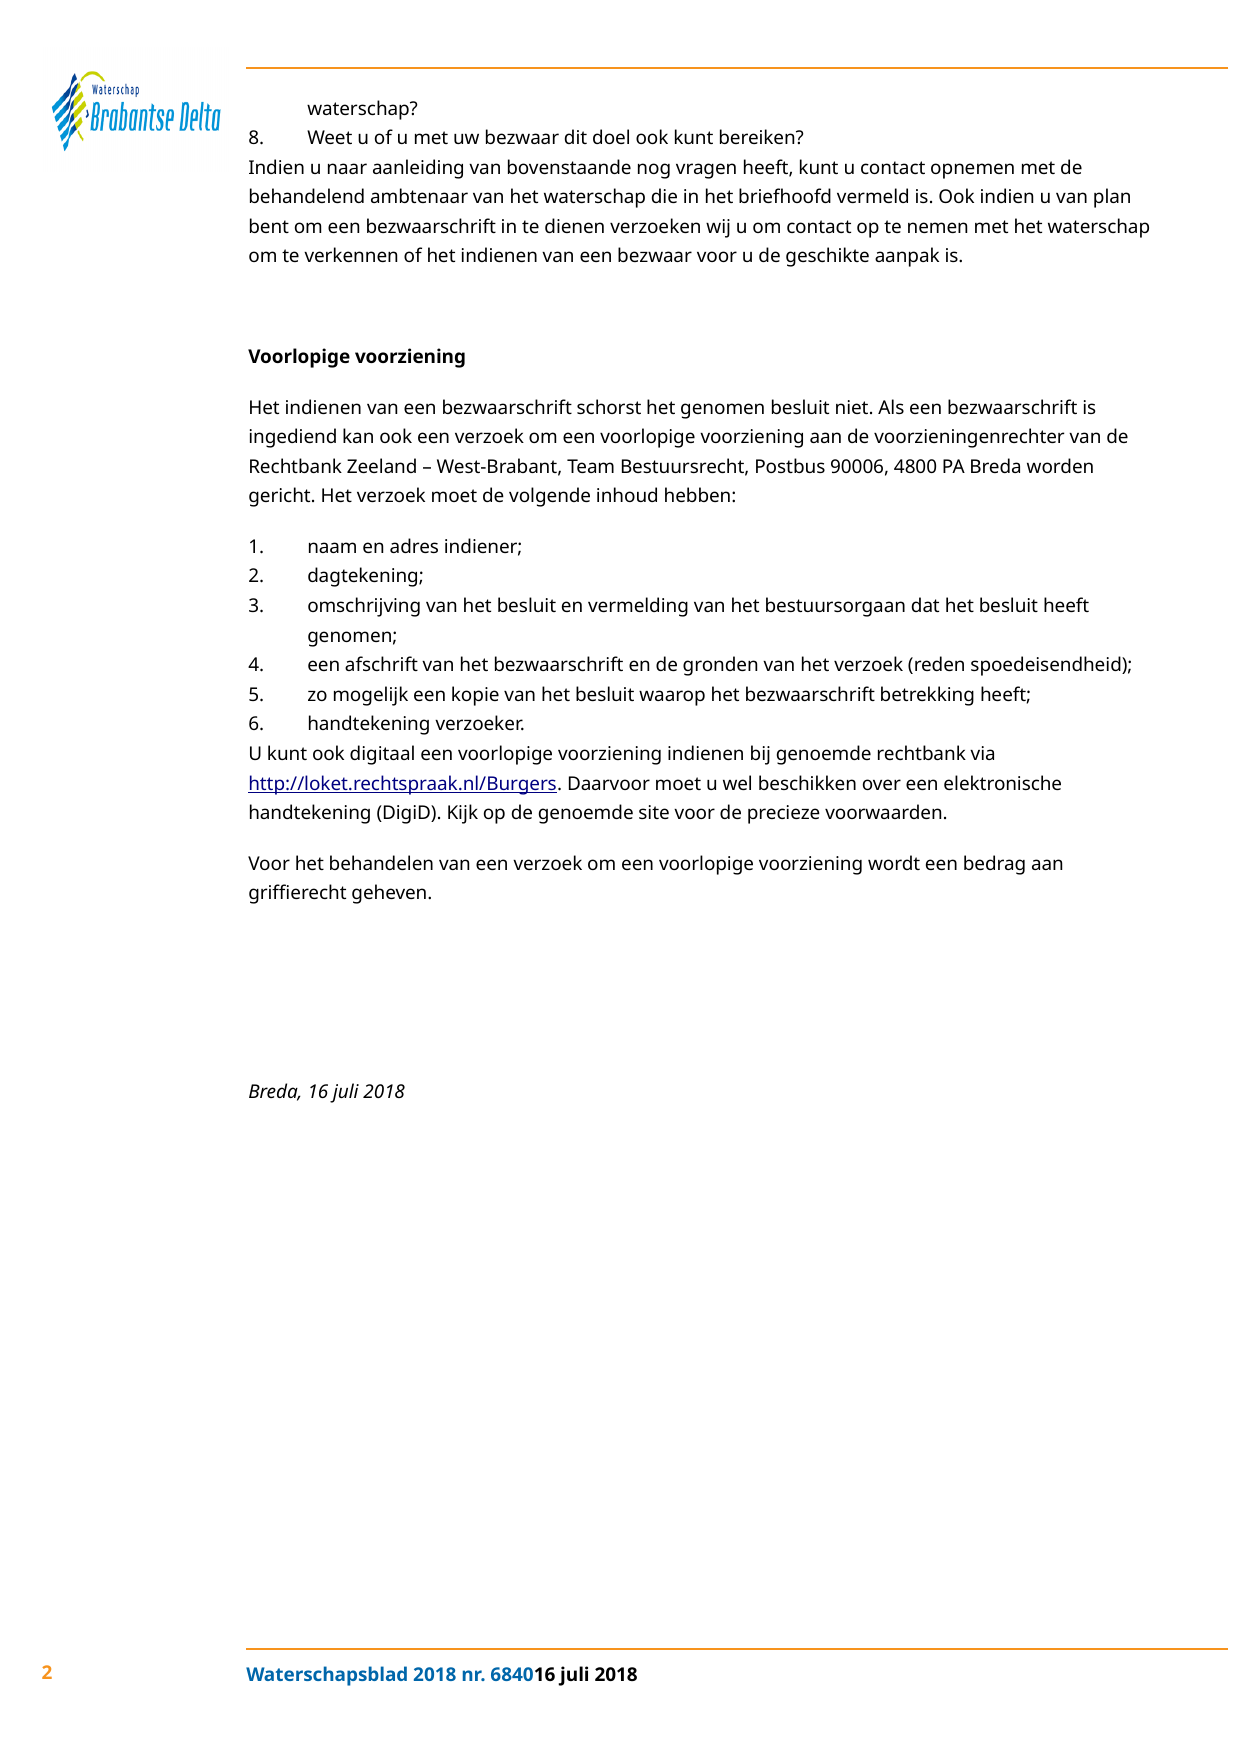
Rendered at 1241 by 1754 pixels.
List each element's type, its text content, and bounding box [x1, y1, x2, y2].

list Weet u of u met uw bezwaar dit doel ook kunt bereiken? [248, 124, 1152, 150]
text U kunt ook digitaal een voorlopige voorziening indienen bij genoemde rechtbank via http://loket.rechtspraak.nl/Burgers. Daarvoor moet u wel beschikken over een elektronische handtekening (DigiD). Kijk op de genoemde site voor de precieze voorwaarden. [248, 740, 1152, 825]
list omschrijving van het besluit en vermelding van het bestuursorgaan dat het besluit heeft genomen; [248, 592, 1152, 648]
list een afschrift van het bezwaarschrift en de gronden van het verzoek (reden spoedeisendheid); [248, 651, 1152, 677]
list zo mogelijk een kopie van het besluit waarop het bezwaarschrift betrekking heeft; [248, 681, 1152, 707]
list waterschap? [248, 95, 1152, 121]
text Voor het behandelen van een verzoek om een voorlopige voorziening wordt een bedrag aan griffierecht geheven. [248, 850, 1152, 905]
text Breda, 16 juli 2018 [248, 1078, 1152, 1104]
text Voorlopige voorziening [248, 343, 1152, 369]
text Indien u naar aanleiding van bovenstaande nog vragen heeft, kunt u contact opnemen met de behandelend ambtenaar van het waterschap die in het briefhoofd vermeld is. Ook indien u van plan bent om een bezwaarschrift in te dienen verzoeken wij u om contact op te nemen met het waterschap om te verkennen of het indienen van een bezwaar voor u de geschikte aanpak is. [248, 154, 1152, 268]
text Het indienen van een bezwaarschrift schorst het genomen besluit niet. Als een bezwaarschrift is ingediend kan ook een verzoek om een voorlopige voorziening aan de voorzieningenrechter van de Rechtbank Zeeland – West-Brabant, Team Bestuursrecht, Postbus 90006, 4800 PA Breda worden gericht. Het verzoek moet de volgende inhoud hebben: [248, 394, 1152, 508]
list dagtekening; [248, 563, 1152, 588]
list handtekening verzoeker. [248, 711, 1152, 736]
list naam en adres indiener; [248, 533, 1152, 559]
picture [41, 47, 231, 172]
